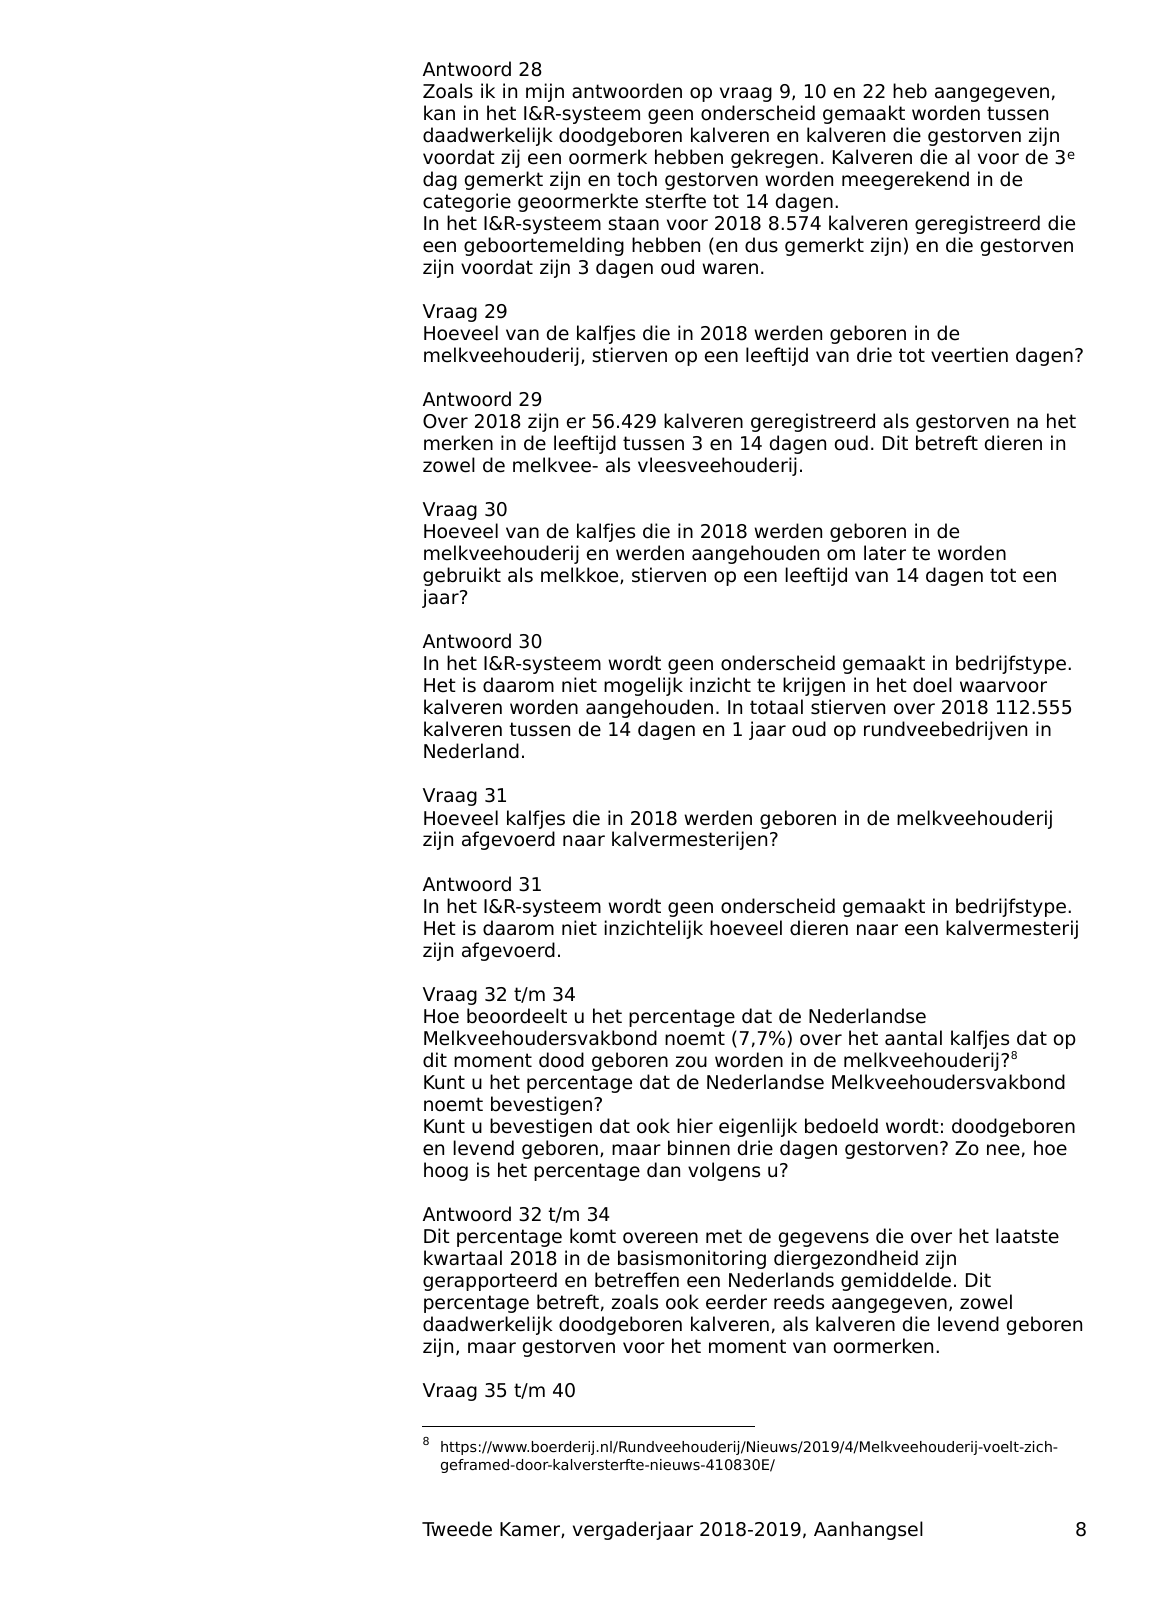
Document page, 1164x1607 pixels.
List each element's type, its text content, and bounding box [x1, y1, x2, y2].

text Vraag 30 [422, 499, 1087, 521]
text Antwoord 31 [422, 873, 1087, 896]
text Antwoord 32 t/m 34 [422, 1204, 1087, 1226]
text Vraag 31 [422, 785, 1087, 807]
text Dit percentage komt overeen met de gegevens die over het laatste kwartaal 2018 in de basismonitoring diergezondheid zijn gerapporteerd en betreffen een Nederlands gemiddelde. Dit percentage betreft, zoals ook eerder reeds aangegeven, zowel daadwerkelijk doodgeboren kalveren, als kalveren die levend geboren zijn, maar gestorven voor het moment van oormerken. [422, 1226, 1087, 1357]
text Hoeveel van de kalfjes die in 2018 werden geboren in de melkveehouderij en werden aangehouden om later te worden gebruikt als melkkoe, stierven op een leeftijd van 14 dagen tot een jaar? [422, 521, 1087, 609]
text Vraag 32 t/m 34 [422, 984, 1087, 1006]
text In het I&R-systeem wordt geen onderscheid gemaakt in bedrijfstype. Het is daarom niet inzichtelijk hoeveel dieren naar een kalvermesterij zijn afgevoerd. [422, 896, 1087, 961]
text Hoeveel van de kalfjes die in 2018 werden geboren in de melkveehouderij, stierven op een leeftijd van drie tot veertien dagen? [422, 323, 1087, 367]
text Vraag 35 t/m 40 [422, 1380, 1087, 1402]
text Kunt u bevestigen dat ook hier eigenlijk bedoeld wordt: doodgeboren en levend geboren, maar binnen drie dagen gestorven? Zo nee, hoe hoog is het percentage dan volgens u? [422, 1116, 1087, 1181]
text Antwoord 30 [422, 631, 1087, 653]
text In het I&R-systeem wordt geen onderscheid gemaakt in bedrijfstype. Het is daarom niet mogelijk inzicht te krijgen in het doel waarvoor kalveren worden aangehouden. In totaal stierven over 2018 112.555 kalveren tussen de 14 dagen en 1 jaar oud op rundveebedrijven in Nederland. [422, 653, 1087, 763]
text Antwoord 29 [422, 389, 1087, 411]
text https://www.boerderij.nl/Rundveehouderij/Nieuws/2019/4/Melkveehouderij-voelt-zich-geframed-door-kalversterfte-nieuws-410830E/ [422, 1435, 1087, 1474]
text Over 2018 zijn er 56.429 kalveren geregistreerd als gestorven na het merken in de leeftijd tussen 3 en 14 dagen oud. Dit betreft dieren in zowel de melkvee- als vleesveehouderij. [422, 411, 1087, 477]
text Hoeveel kalfjes die in 2018 werden geboren in de melkveehouderij zijn afgevoerd naar kalvermesterijen? [422, 807, 1087, 851]
text Antwoord 28 [422, 59, 1087, 81]
text In het I&R-systeem staan voor 2018 8.574 kalveren geregistreerd die een geboortemelding hebben (en dus gemerkt zijn) en die gestorven zijn voordat zijn 3 dagen oud waren. [422, 213, 1087, 279]
text Vraag 29 [422, 301, 1087, 323]
text Kunt u het percentage dat de Nederlandse Melkveehoudersvakbond noemt bevestigen? [422, 1072, 1087, 1116]
text Zoals ik in mijn antwoorden op vraag 9, 10 en 22 heb aangegeven, kan in het I&R-systeem geen onderscheid gemaakt worden tussen daadwerkelijk doodgeboren kalveren en kalveren die gestorven zijn voordat zij een oormerk hebben gekregen. Kalveren die al voor de 3e dag gemerkt zijn en toch gestorven worden meegerekend in de categorie geoormerkte sterfte tot 14 dagen. [422, 81, 1087, 213]
text Hoe beoordeelt u het percentage dat de Nederlandse Melkveehoudersvakbond noemt (7,7%) over het aantal kalfjes dat op dit moment dood geboren zou worden in de melkveehouderij? [422, 1006, 1087, 1072]
